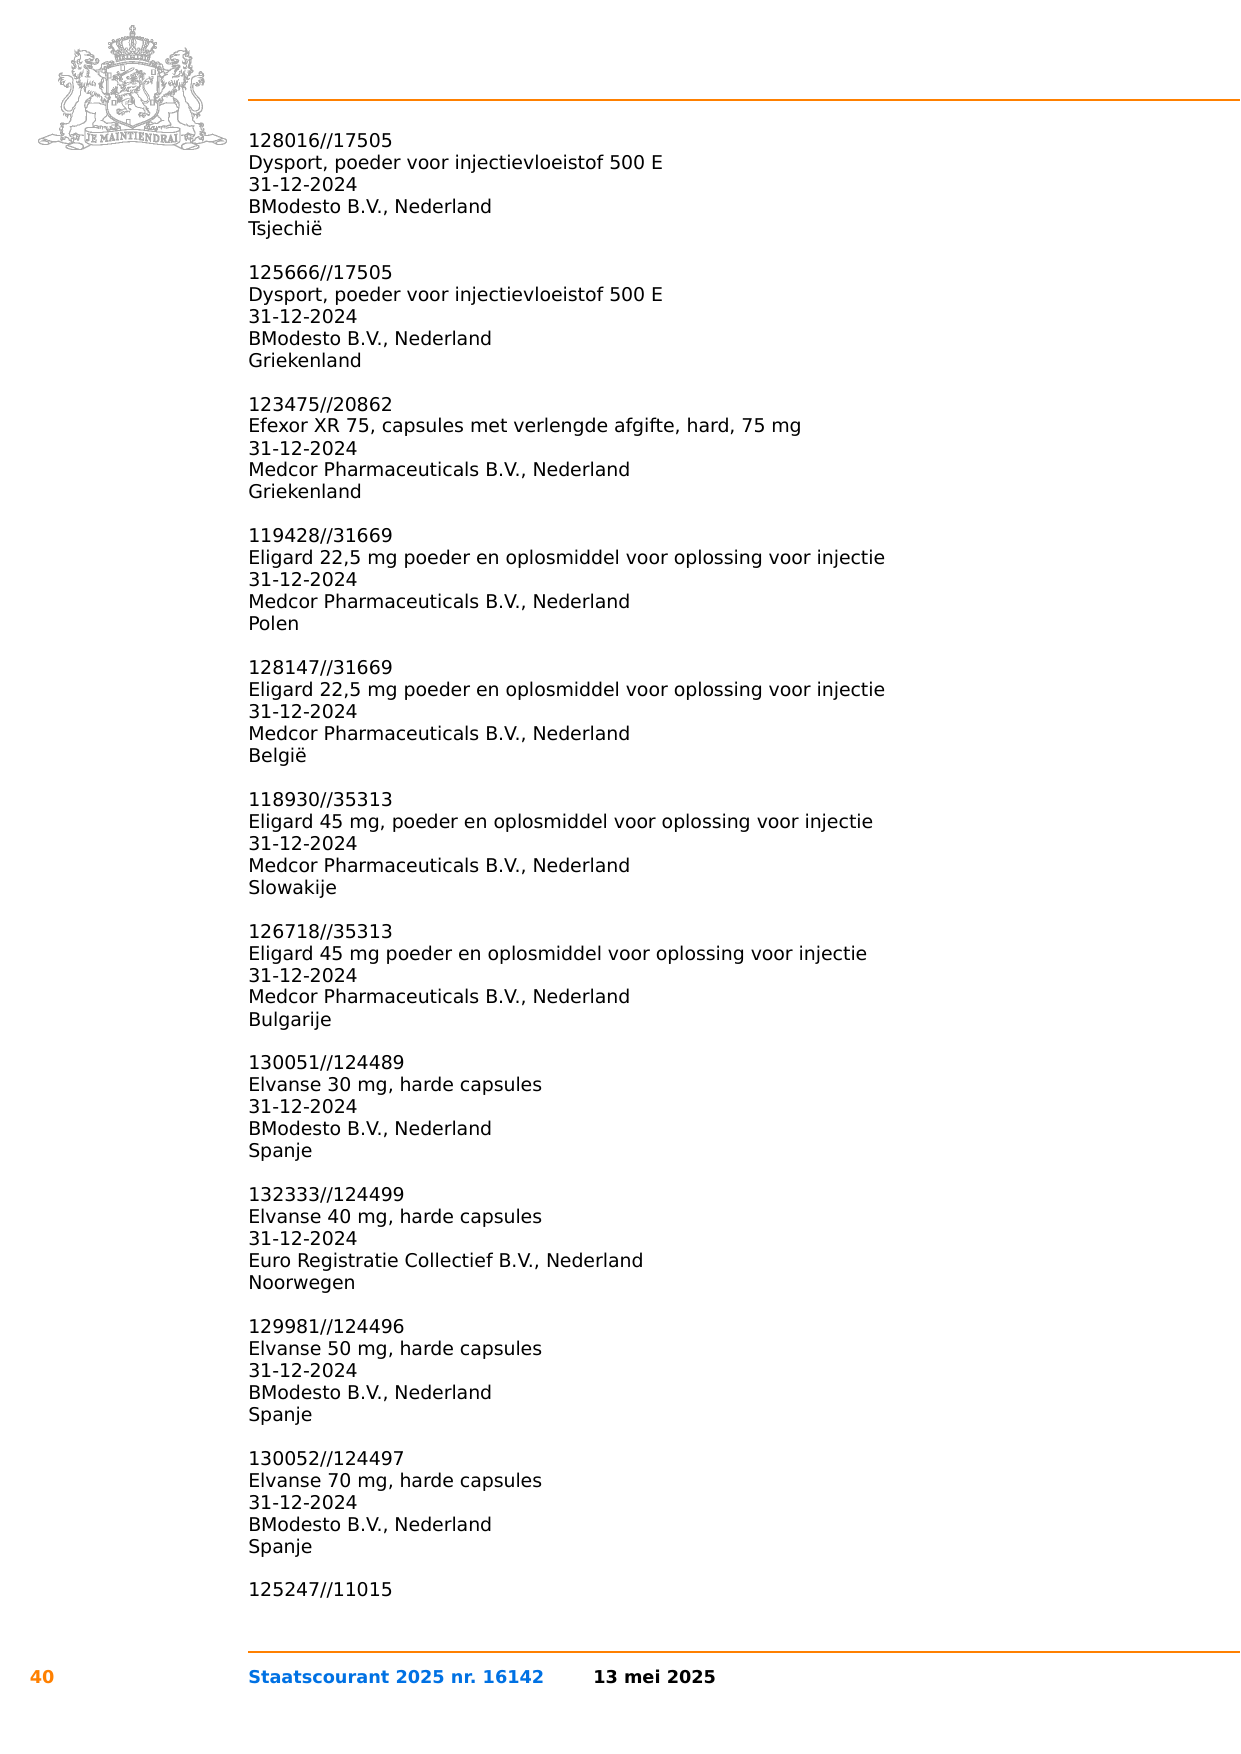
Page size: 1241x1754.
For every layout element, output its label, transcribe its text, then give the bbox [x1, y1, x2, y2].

text 31-12-2024 [248, 1360, 1163, 1382]
text Medcor Pharmaceuticals B.V., Nederland [248, 855, 1163, 877]
text BModesto B.V., Nederland [248, 1513, 1163, 1536]
text 31-12-2024 [248, 701, 1163, 723]
text Bulgarije [248, 1008, 1163, 1030]
text Elvanse 50 mg, harde capsules [248, 1338, 1163, 1360]
text Dysport, poeder voor injectievloeistof 500 E [248, 284, 1163, 306]
text Spanje [248, 1404, 1163, 1426]
text Spanje [248, 1140, 1163, 1162]
text Slowakije [248, 877, 1163, 899]
text 128016//17505 [248, 130, 1163, 152]
text Eligard 22,5 mg poeder en oplosmiddel voor oplossing voor injectie [248, 679, 1163, 701]
text Euro Registratie Collectief B.V., Nederland [248, 1250, 1163, 1272]
picture [38, 25, 227, 150]
text 128147//31669 [248, 657, 1163, 679]
text Medcor Pharmaceuticals B.V., Nederland [248, 986, 1163, 1008]
text Tsjechië [248, 218, 1163, 240]
text 31-12-2024 [248, 1492, 1163, 1513]
text Elvanse 30 mg, harde capsules [248, 1074, 1163, 1096]
text 31-12-2024 [248, 964, 1163, 986]
text Medcor Pharmaceuticals B.V., Nederland [248, 723, 1163, 745]
text 31-12-2024 [248, 306, 1163, 328]
text Spanje [248, 1536, 1163, 1557]
text 132333//124499 [248, 1184, 1163, 1206]
text 31-12-2024 [248, 437, 1163, 459]
text Medcor Pharmaceuticals B.V., Nederland [248, 591, 1163, 613]
text BModesto B.V., Nederland [248, 1382, 1163, 1404]
text 119428//31669 [248, 525, 1163, 547]
text Medcor Pharmaceuticals B.V., Nederland [248, 459, 1163, 481]
text Noorwegen [248, 1272, 1163, 1294]
text BModesto B.V., Nederland [248, 1118, 1163, 1140]
text Polen [248, 613, 1163, 635]
text 123475//20862 [248, 393, 1163, 415]
text 118930//35313 [248, 789, 1163, 811]
text Efexor XR 75, capsules met verlengde afgifte, hard, 75 mg [248, 415, 1163, 437]
text 130051//124489 [248, 1052, 1163, 1074]
text 31-12-2024 [248, 174, 1163, 196]
text 31-12-2024 [248, 569, 1163, 591]
text BModesto B.V., Nederland [248, 328, 1163, 349]
text 125247//11015 [248, 1579, 1163, 1601]
text 31-12-2024 [248, 1228, 1163, 1250]
text BModesto B.V., Nederland [248, 196, 1163, 218]
text België [248, 745, 1163, 767]
text 125666//17505 [248, 262, 1163, 284]
text 31-12-2024 [248, 1096, 1163, 1118]
text 126718//35313 [248, 921, 1163, 942]
text Elvanse 40 mg, harde capsules [248, 1206, 1163, 1228]
text Elvanse 70 mg, harde capsules [248, 1469, 1163, 1492]
text Eligard 45 mg poeder en oplosmiddel voor oplossing voor injectie [248, 942, 1163, 964]
text Griekenland [248, 349, 1163, 372]
text 130052//124497 [248, 1448, 1163, 1469]
text Eligard 22,5 mg poeder en oplosmiddel voor oplossing voor injectie [248, 547, 1163, 569]
text Griekenland [248, 481, 1163, 503]
text Dysport, poeder voor injectievloeistof 500 E [248, 152, 1163, 174]
text 31-12-2024 [248, 833, 1163, 855]
text 129981//124496 [248, 1316, 1163, 1338]
text Eligard 45 mg, poeder en oplosmiddel voor oplossing voor injectie [248, 811, 1163, 833]
